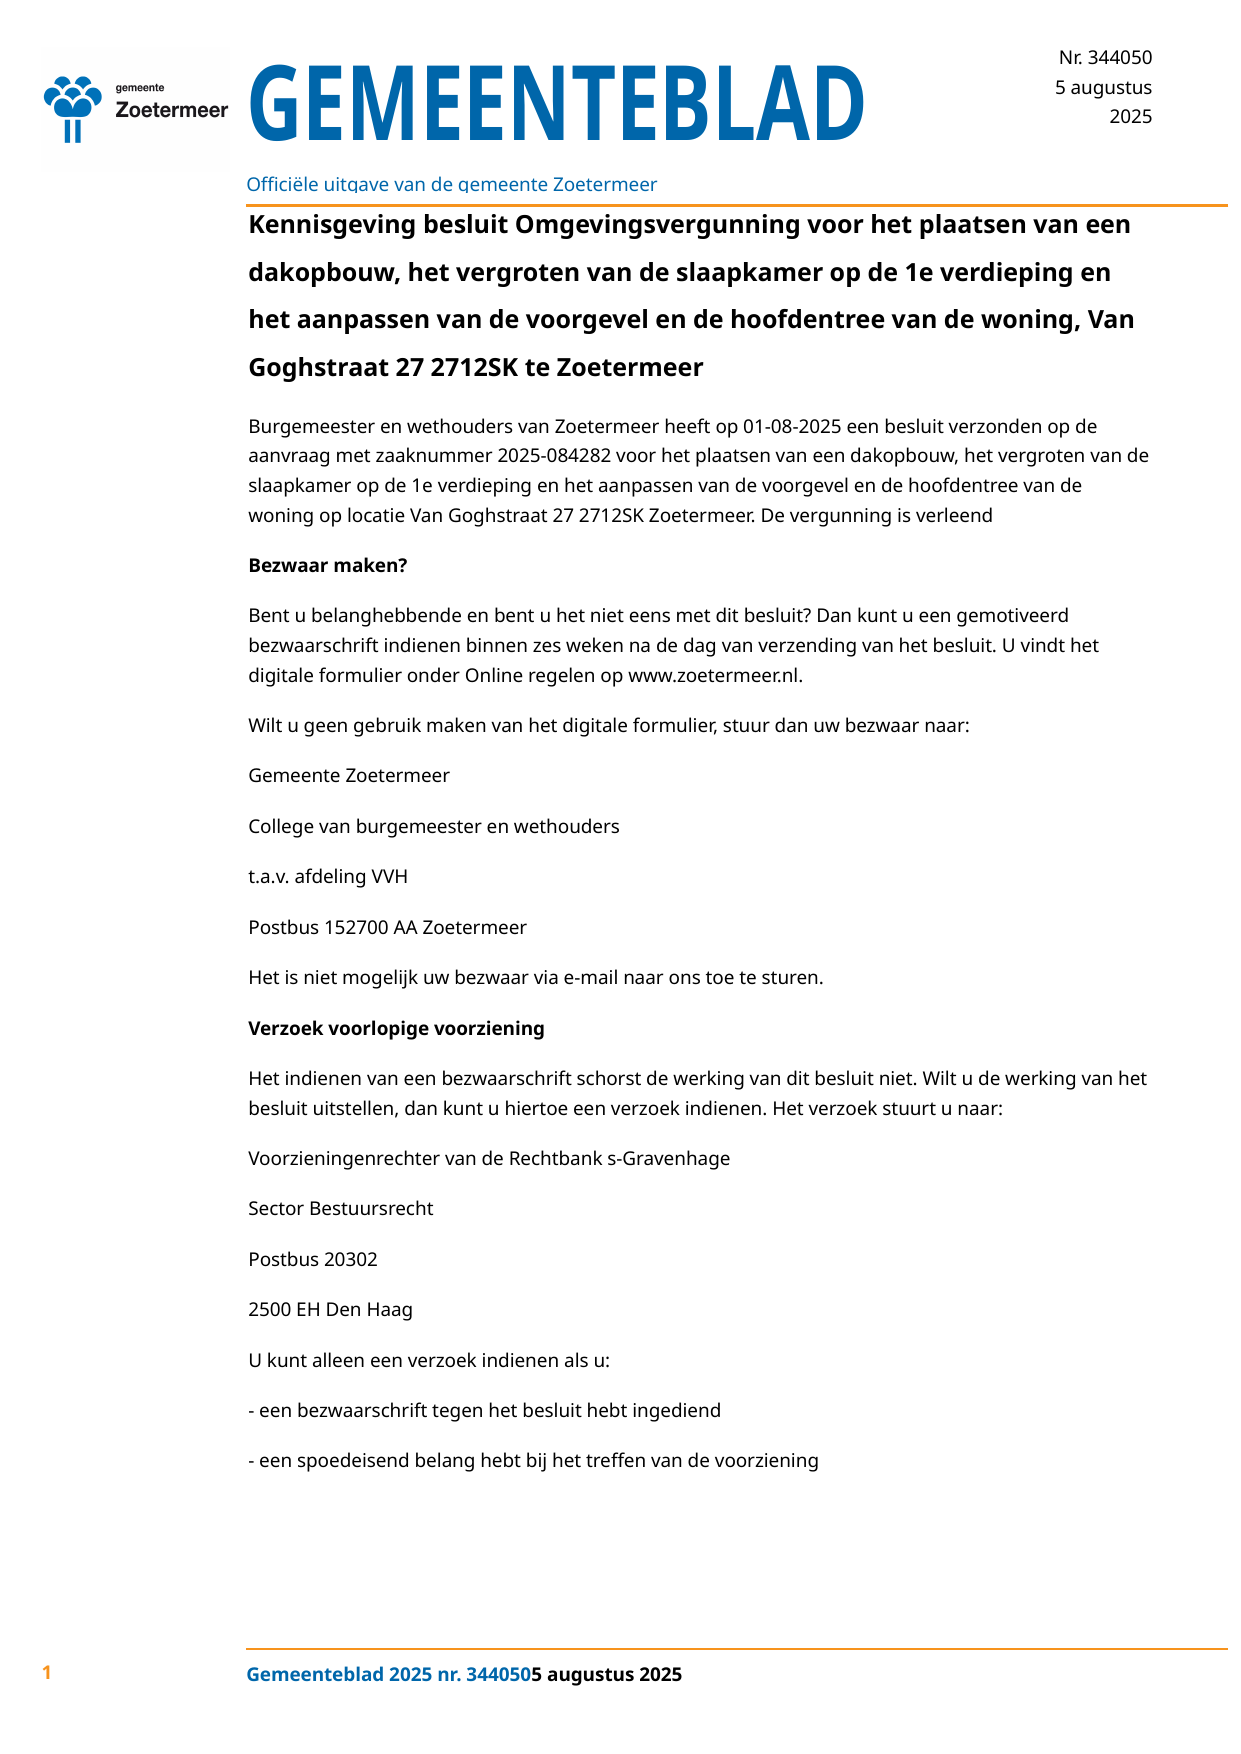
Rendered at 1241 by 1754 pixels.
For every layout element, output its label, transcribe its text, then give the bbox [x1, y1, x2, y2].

text College van burgemeester en wethouders [248, 813, 1152, 839]
text Voorzieningenrechter van de Rechtbank s-Gravenhage [248, 1145, 1152, 1171]
text Verzoek voorlopige voorziening [248, 1015, 1152, 1041]
text Het indienen van een bezwaarschrift schorst de werking van dit besluit niet. Wilt u de werking van het besluit uitstellen, dan kunt u hiertoe een verzoek indienen. Het verzoek stuurt u naar: [248, 1065, 1152, 1121]
text Het is niet mogelijk uw bezwaar via e-mail naar ons toe te sturen. [248, 964, 1152, 990]
text Postbus 152700 AA Zoetermeer [248, 914, 1152, 940]
text - een bezwaarschrift tegen het besluit hebt ingediend [248, 1397, 1152, 1423]
text Bezwaar maken? [248, 552, 1152, 578]
text 2500 EH Den Haag [248, 1296, 1152, 1322]
text Bent u belanghebbende en bent u het niet eens met dit besluit? Dan kunt u een gemotiveerd bezwaarschrift indienen binnen zes weken na de dag van verzending van het besluit. U vindt het digitale formulier onder Online regelen op www.zoetermeer.nl. [248, 603, 1152, 688]
picture [41, 47, 231, 172]
text - een spoedeisend belang hebt bij het treffen van de voorziening [248, 1448, 1152, 1473]
text Gemeente Zoetermeer [248, 763, 1152, 788]
text Burgemeester en wethouders van Zoetermeer heeft op 01-08-2025 een besluit verzonden op de aanvraag met zaaknummer 2025-084282 voor het plaatsen van een dakopbouw, het vergroten van de slaapkamer op de 1e verdieping en het aanpassen van de voorgevel en de hoofdentree van de woning op locatie Van Goghstraat 27 2712SK Zoetermeer. De vergunning is verleend [248, 413, 1152, 528]
text Kennisgeving besluit Omgevingsvergunning voor het plaatsen van een dakopbouw, het vergroten van de slaapkamer op de 1e verdieping en het aanpassen van de voorgevel en de hoofdentree van de woning, Van Goghstraat 27 2712SK te Zoetermeer [248, 207, 1152, 384]
text Sector Bestuursrecht [248, 1196, 1152, 1221]
text U kunt alleen een verzoek indienen als u: [248, 1347, 1152, 1373]
text Wilt u geen gebruik maken van het digitale formulier, stuur dan uw bezwaar naar: [248, 712, 1152, 738]
text t.a.v. afdeling VVH [248, 863, 1152, 889]
text Postbus 20302 [248, 1246, 1152, 1272]
